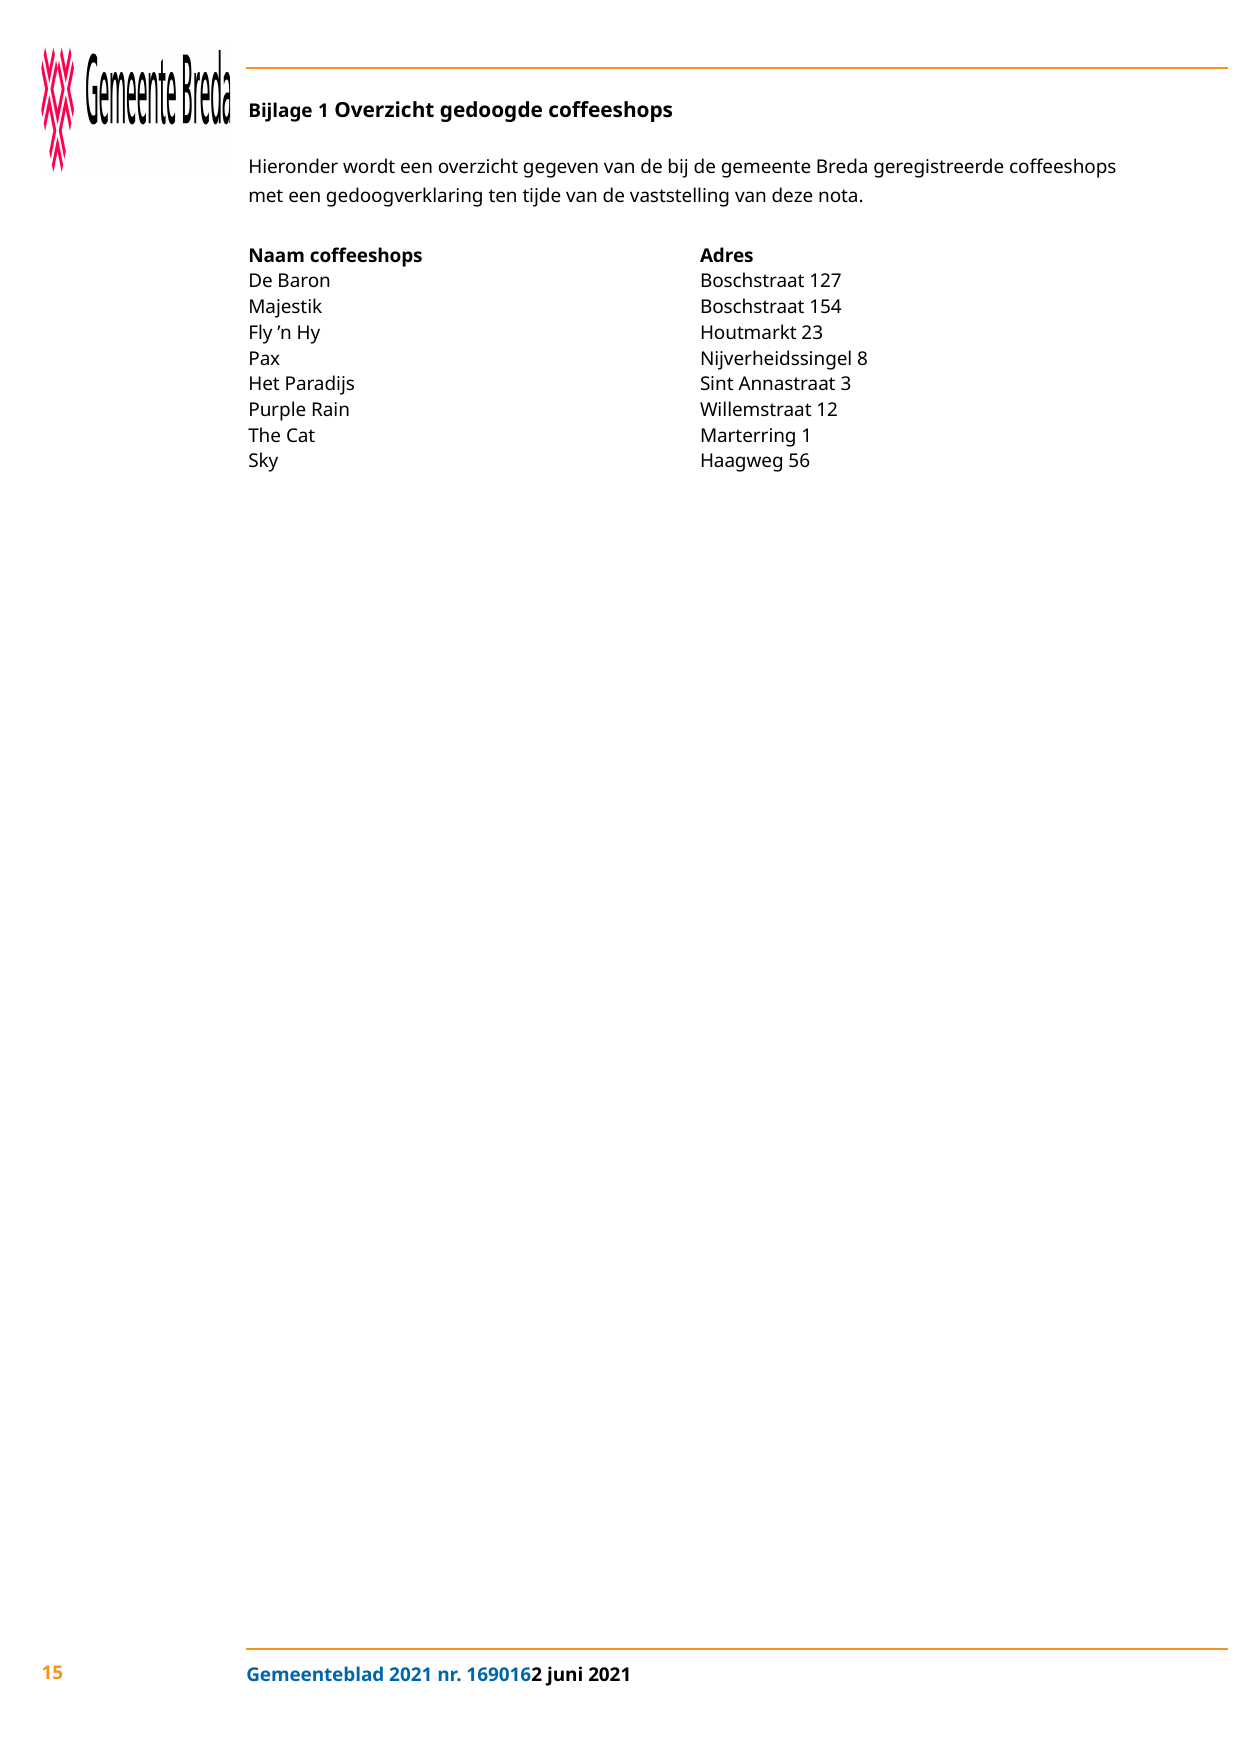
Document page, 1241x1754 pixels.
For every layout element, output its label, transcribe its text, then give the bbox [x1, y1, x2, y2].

table_cell Nijverheidssingel 8 [700, 345, 1152, 370]
table_cell Majestik [248, 293, 700, 319]
text Hieronder wordt een overzicht gegeven van de bij de gemeente Breda geregistreerde coffeeshops met een gedoogverklaring ten tijde van de vaststelling van deze nota. [248, 153, 1152, 208]
table_cell Sint Annastraat 3 [700, 370, 1152, 396]
table_header Naam coffeeshops [248, 242, 700, 267]
table_cell De Baron [248, 268, 700, 293]
table_cell Marterring 1 [700, 422, 1152, 448]
table_cell Boschstraat 127 [700, 268, 1152, 293]
table_cell Boschstraat 154 [700, 293, 1152, 319]
table_cell Haagweg 56 [700, 448, 1152, 473]
table_cell Pax [248, 345, 700, 370]
table_cell Willemstraat 12 [700, 396, 1152, 422]
table_cell Houtmarkt 23 [700, 319, 1152, 345]
text Bijlage 1 Overzicht gedoogde coffeeshops [248, 95, 1152, 123]
table_header Adres [700, 242, 1152, 267]
table_cell Fly ’n Hy [248, 319, 700, 345]
table_cell Purple Rain [248, 396, 700, 422]
picture [41, 47, 231, 172]
table_cell The Cat [248, 422, 700, 448]
table_cell Het Paradijs [248, 370, 700, 396]
table_cell Sky [248, 448, 700, 473]
